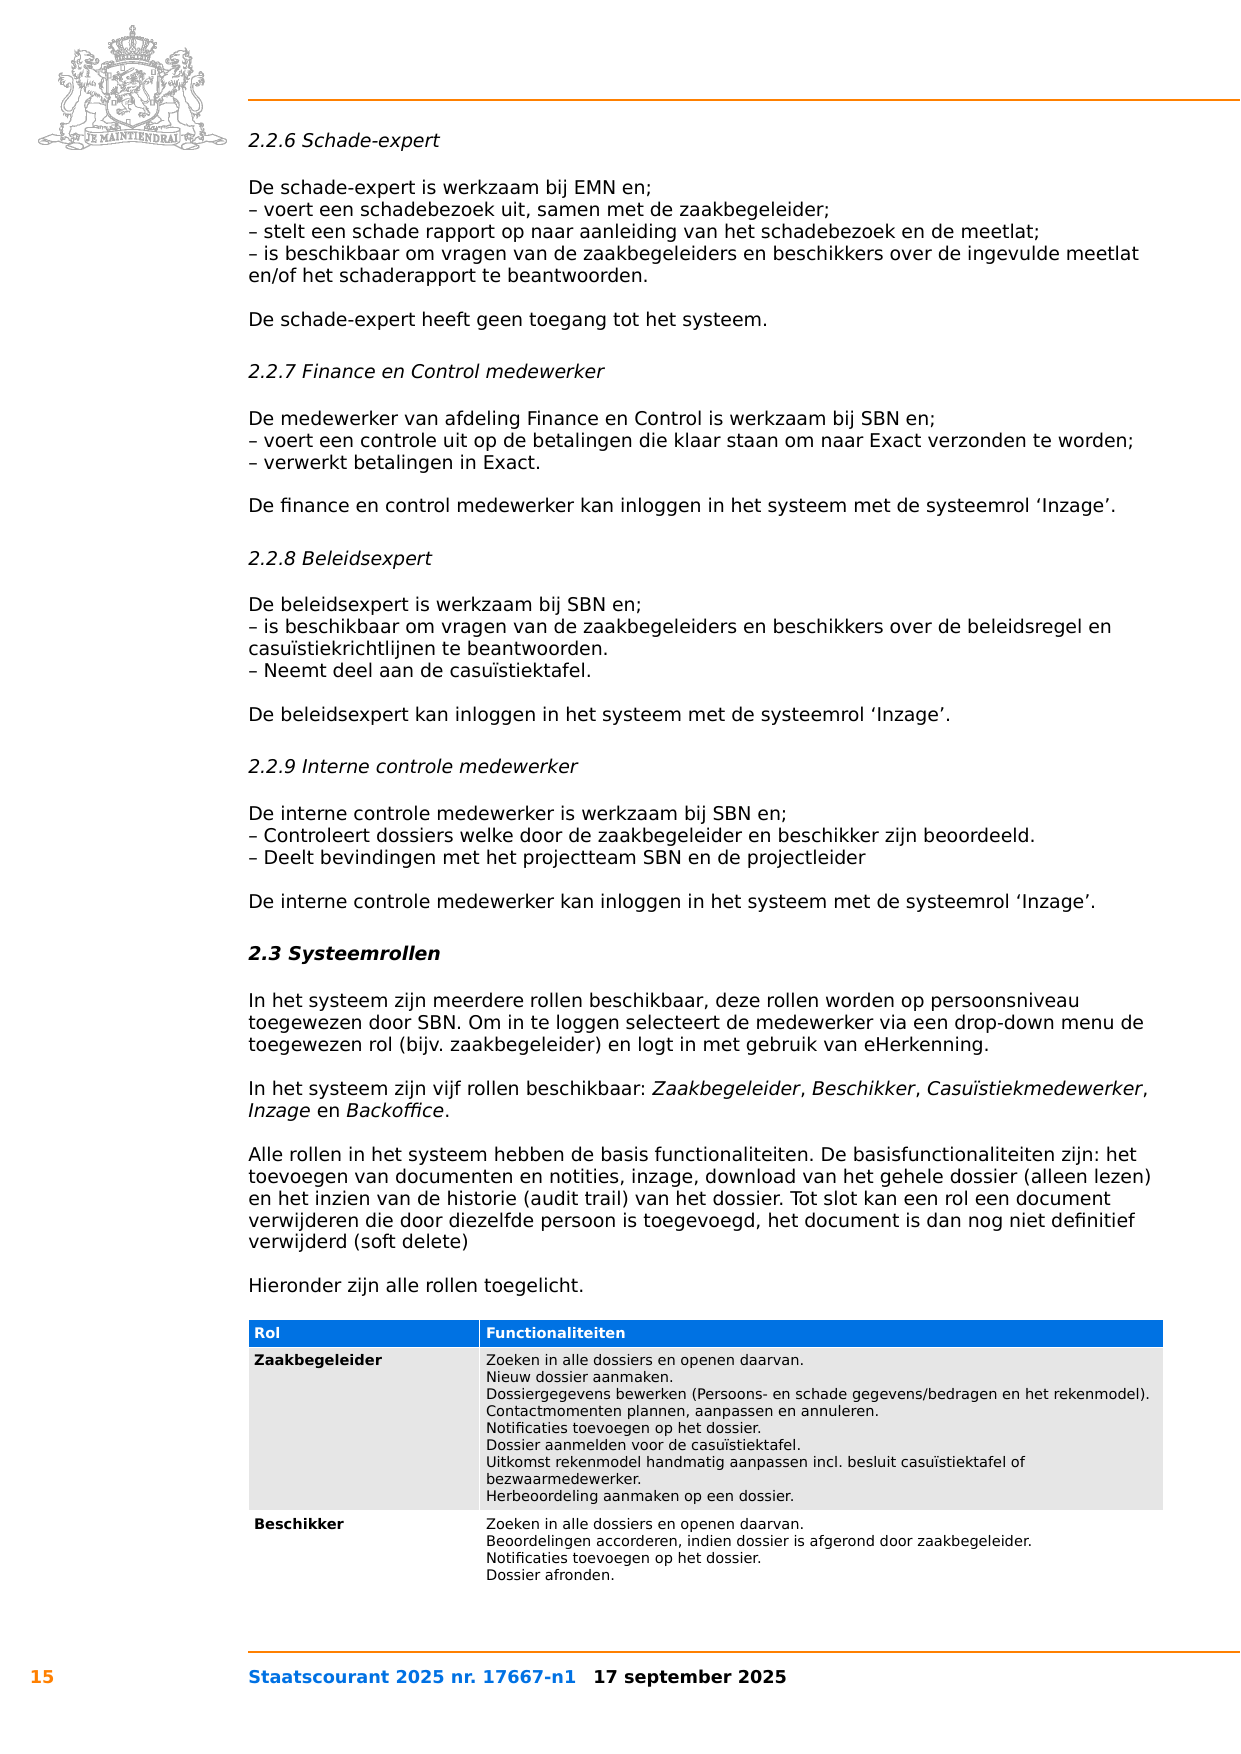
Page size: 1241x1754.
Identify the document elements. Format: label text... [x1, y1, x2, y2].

table_cell Zoeken in alle dossiers en openen daarvan. Beoordelingen accorderen, indien dossier is afgerond door zaakbegeleider. Notificaties toevoegen op het dossier. Dossier afronden. [480, 1511, 1163, 1588]
table_cell Zoeken in alle dossiers en openen daarvan. Nieuw dossier aanmaken. Dossiergegevens bewerken (Persoons- en schade gegevens/bedragen en het rekenmodel). Contactmomenten plannen, aanpassen en annuleren. Notificaties toevoegen op het dossier. Dossier aanmelden voor de casuïstiektafel. Uitkomst rekenmodel handmatig aanpassen incl. besluit casuïstiektafel of bezwaarmedewerker. Herbeoordeling aanmaken op een dossier. [480, 1348, 1163, 1510]
subtitle 2.3 Systeemrollen [248, 943, 1163, 965]
text De schade-expert is werkzaam bij EMN en; [248, 177, 1163, 199]
table_cell Zaakbegeleider [249, 1348, 479, 1510]
text De medewerker van afdeling Finance en Control is werkzaam bij SBN en; [248, 408, 1163, 429]
text In het systeem zijn vijf rollen beschikbaar: Zaakbegeleider, Beschikker, Casuïstiekmedewerker, Inzage en Backoffice. [248, 1078, 1163, 1122]
text De interne controle medewerker kan inloggen in het systeem met de systeemrol ‘Inzage’. [248, 891, 1163, 913]
picture [38, 25, 227, 150]
text Alle rollen in het systeem hebben de basis functionaliteiten. De basisfunctionaliteiten zijn: het toevoegen van documenten en notities, inzage, download van het gehele dossier (alleen lezen) en het inzien van de historie (audit trail) van het dossier. Tot slot kan een rol een document verwijderen die door diezelfde persoon is toegevoegd, het document is dan nog niet definitief verwijderd (soft delete) [248, 1143, 1163, 1253]
text De beleidsexpert is werkzaam bij SBN en; [248, 594, 1163, 616]
text – voert een schadebezoek uit, samen met de zaakbegeleider; [248, 199, 1163, 221]
text – stelt een schade rapport op naar aanleiding van het schadebezoek en de meetlat; [248, 221, 1163, 243]
text – verwerkt betalingen in Exact. [248, 452, 1163, 473]
table_header Rol [249, 1320, 479, 1347]
subtitle 2.2.6 Schade-expert [248, 130, 1163, 152]
subtitle 2.2.7 Finance en Control medewerker [248, 361, 1163, 383]
text – is beschikbaar om vragen van de zaakbegeleiders en beschikkers over de ingevulde meetlat en/of het schaderapport te beantwoorden. [248, 243, 1163, 287]
text Hieronder zijn alle rollen toegelicht. [248, 1275, 1163, 1297]
table_header Functionaliteiten [480, 1320, 1163, 1347]
text De beleidsexpert kan inloggen in het systeem met de systeemrol ‘Inzage’. [248, 704, 1163, 726]
text De schade-expert heeft geen toegang tot het systeem. [248, 309, 1163, 331]
text In het systeem zijn meerdere rollen beschikbaar, deze rollen worden op persoonsniveau toegewezen door SBN. Om in te loggen selecteert de medewerker via een drop-down menu de toegewezen rol (bijv. zaakbegeleider) en logt in met gebruik van eHerkenning. [248, 990, 1163, 1056]
text – Controleert dossiers welke door de zaakbegeleider en beschikker zijn beoordeeld. [248, 825, 1163, 847]
table_cell Beschikker [249, 1511, 479, 1588]
text – is beschikbaar om vragen van de zaakbegeleiders en beschikkers over de beleidsregel en casuïstiekrichtlijnen te beantwoorden. [248, 616, 1163, 660]
text De finance en control medewerker kan inloggen in het systeem met de systeemrol ‘Inzage’. [248, 495, 1163, 517]
text – voert een controle uit op de betalingen die klaar staan om naar Exact verzonden te worden; [248, 429, 1163, 452]
subtitle 2.2.8 Beleidsexpert [248, 547, 1163, 569]
subtitle 2.2.9 Interne controle medewerker [248, 756, 1163, 778]
text – Neemt deel aan de casuïstiektafel. [248, 660, 1163, 682]
text – Deelt bevindingen met het projectteam SBN en de projectleider [248, 847, 1163, 869]
text De interne controle medewerker is werkzaam bij SBN en; [248, 803, 1163, 825]
